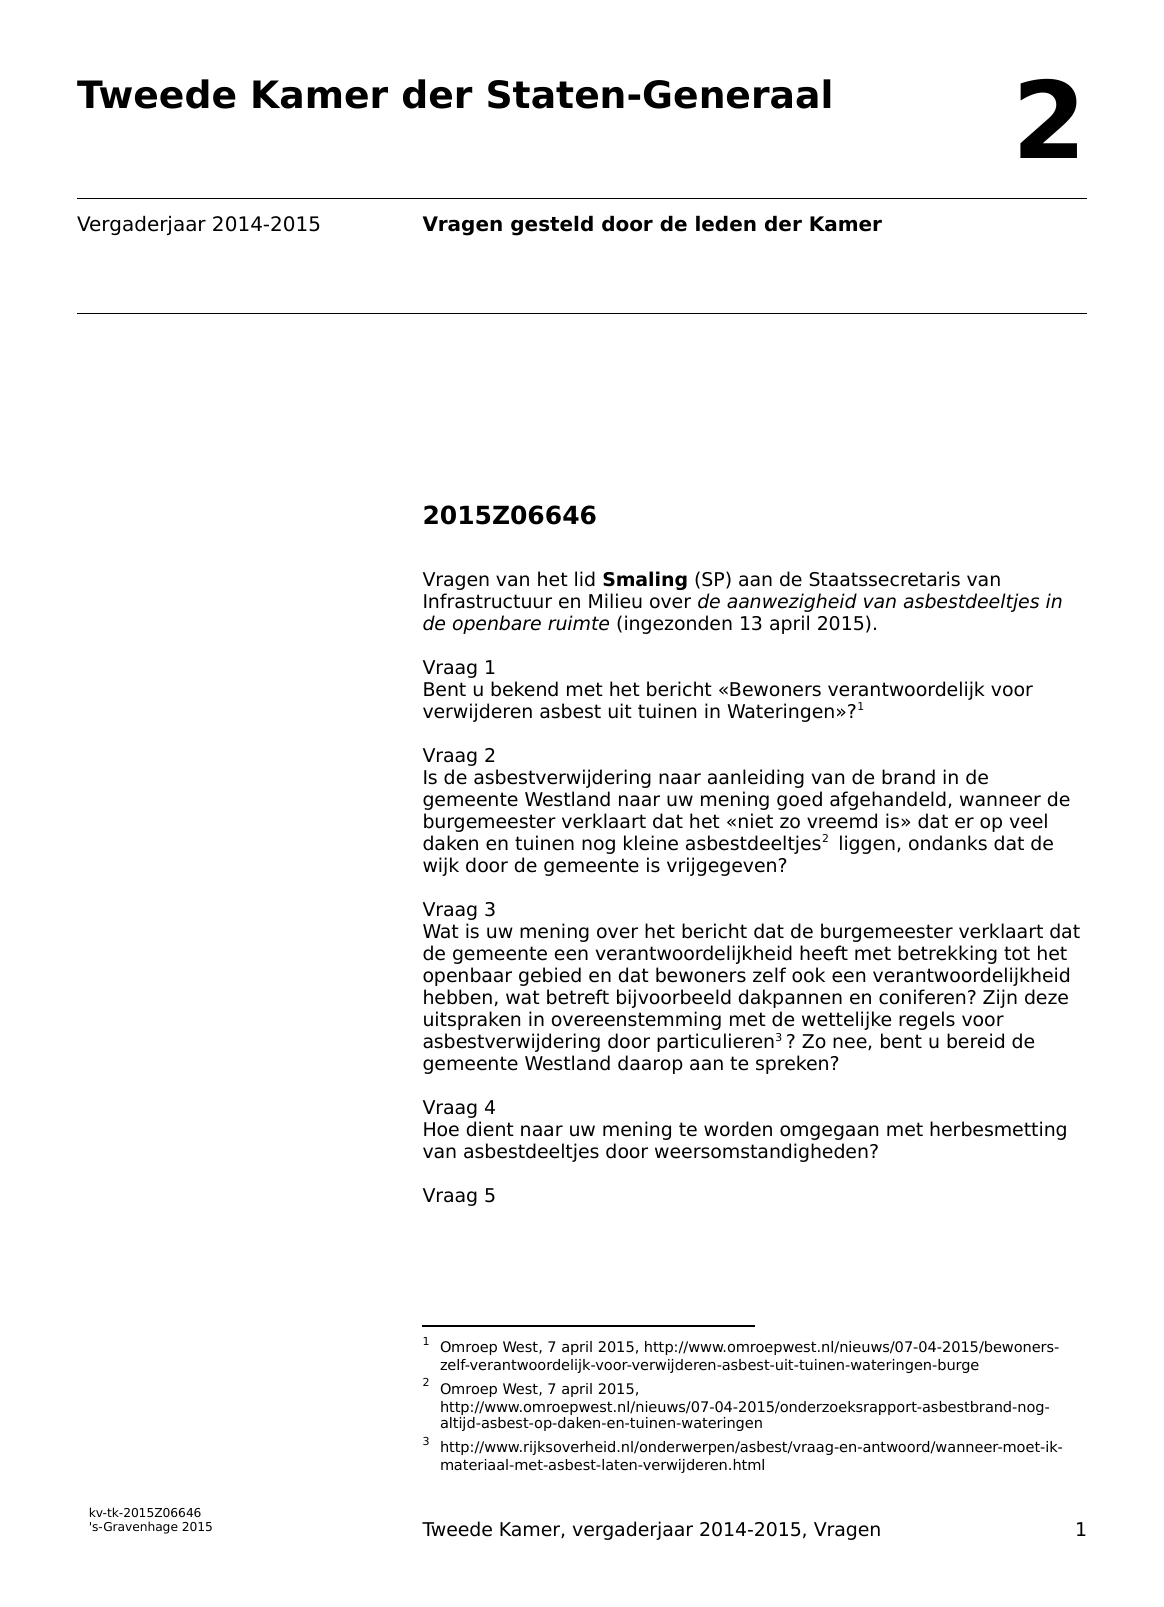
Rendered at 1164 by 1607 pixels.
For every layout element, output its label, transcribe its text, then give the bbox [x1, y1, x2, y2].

text Vraag 3 [422, 899, 1087, 921]
table_cell Vragen gesteld door de leden der Kamer [422, 199, 1087, 313]
text Vragen van het lid Smaling (SP) aan de Staatssecretaris van Infrastructuur en Milieu over de aanwezigheid van asbestdeeltjes in de openbare ruimte (ingezonden 13 april 2015). [422, 569, 1087, 635]
text Wat is uw mening over het bericht dat de burgemeester verklaart dat de gemeente een verantwoordelijkheid heeft met betrekking tot het openbaar gebied en dat bewoners zelf ook een verantwoordelijkheid hebben, wat betreft bijvoorbeeld dakpannen en coniferen? Zijn deze uitspraken in overeenstemming met de wettelijke regels voor asbestverwijdering door particulieren? Zo nee, bent u bereid de gemeente Westland daarop aan te spreken? [422, 921, 1087, 1075]
text Vraag 1 [422, 657, 1087, 679]
table_cell Vergaderjaar 2014-2015 [77, 199, 422, 313]
text Bent u bekend met het bericht «Bewoners verantwoordelijk voor verwijderen asbest uit tuinen in Wateringen»? [422, 679, 1087, 723]
text Is de asbestverwijdering naar aanleiding van de brand in de gemeente Westland naar uw mening goed afgehandeld, wanneer de burgemeester verklaart dat het «niet zo vreemd is» dat er op veel daken en tuinen nog kleine asbestdeeltjes liggen, ondanks dat de wijk door de gemeente is vrijgegeven? [422, 767, 1087, 877]
text 2015Z06646 [422, 501, 1087, 531]
text 's-Gravenhage 2015 [88, 1520, 323, 1534]
table_header Tweede Kamer der Staten-Generaal [77, 59, 886, 198]
text Vraag 5 [422, 1185, 1087, 1207]
text Omroep West, 7 april 2015, http://www.omroepwest.nl/nieuws/07-04-2015/bewoners-zelf-verantwoordelijk-voor-verwijderen-asbest-uit-tuinen-wateringen-burge [422, 1335, 1087, 1374]
table_header 2 [886, 59, 1087, 198]
text Vraag 4 [422, 1097, 1087, 1119]
text Hoe dient naar uw mening te worden omgegaan met herbesmetting van asbestdeeltjes door weersomstandigheden? [422, 1119, 1087, 1163]
text http://www.rijksoverheid.nl/onderwerpen/asbest/vraag-en-antwoord/wanneer-moet-ik-materiaal-met-asbest-laten-verwijderen.html [422, 1435, 1087, 1474]
text Vraag 2 [422, 745, 1087, 767]
text Omroep West, 7 april 2015, http://www.omroepwest.nl/nieuws/07-04-2015/onderzoeksrapport-asbestbrand-nog-altijd-asbest-op-daken-en-tuinen-wateringen [422, 1377, 1087, 1432]
text kv-tk-2015Z06646 [88, 1506, 323, 1520]
